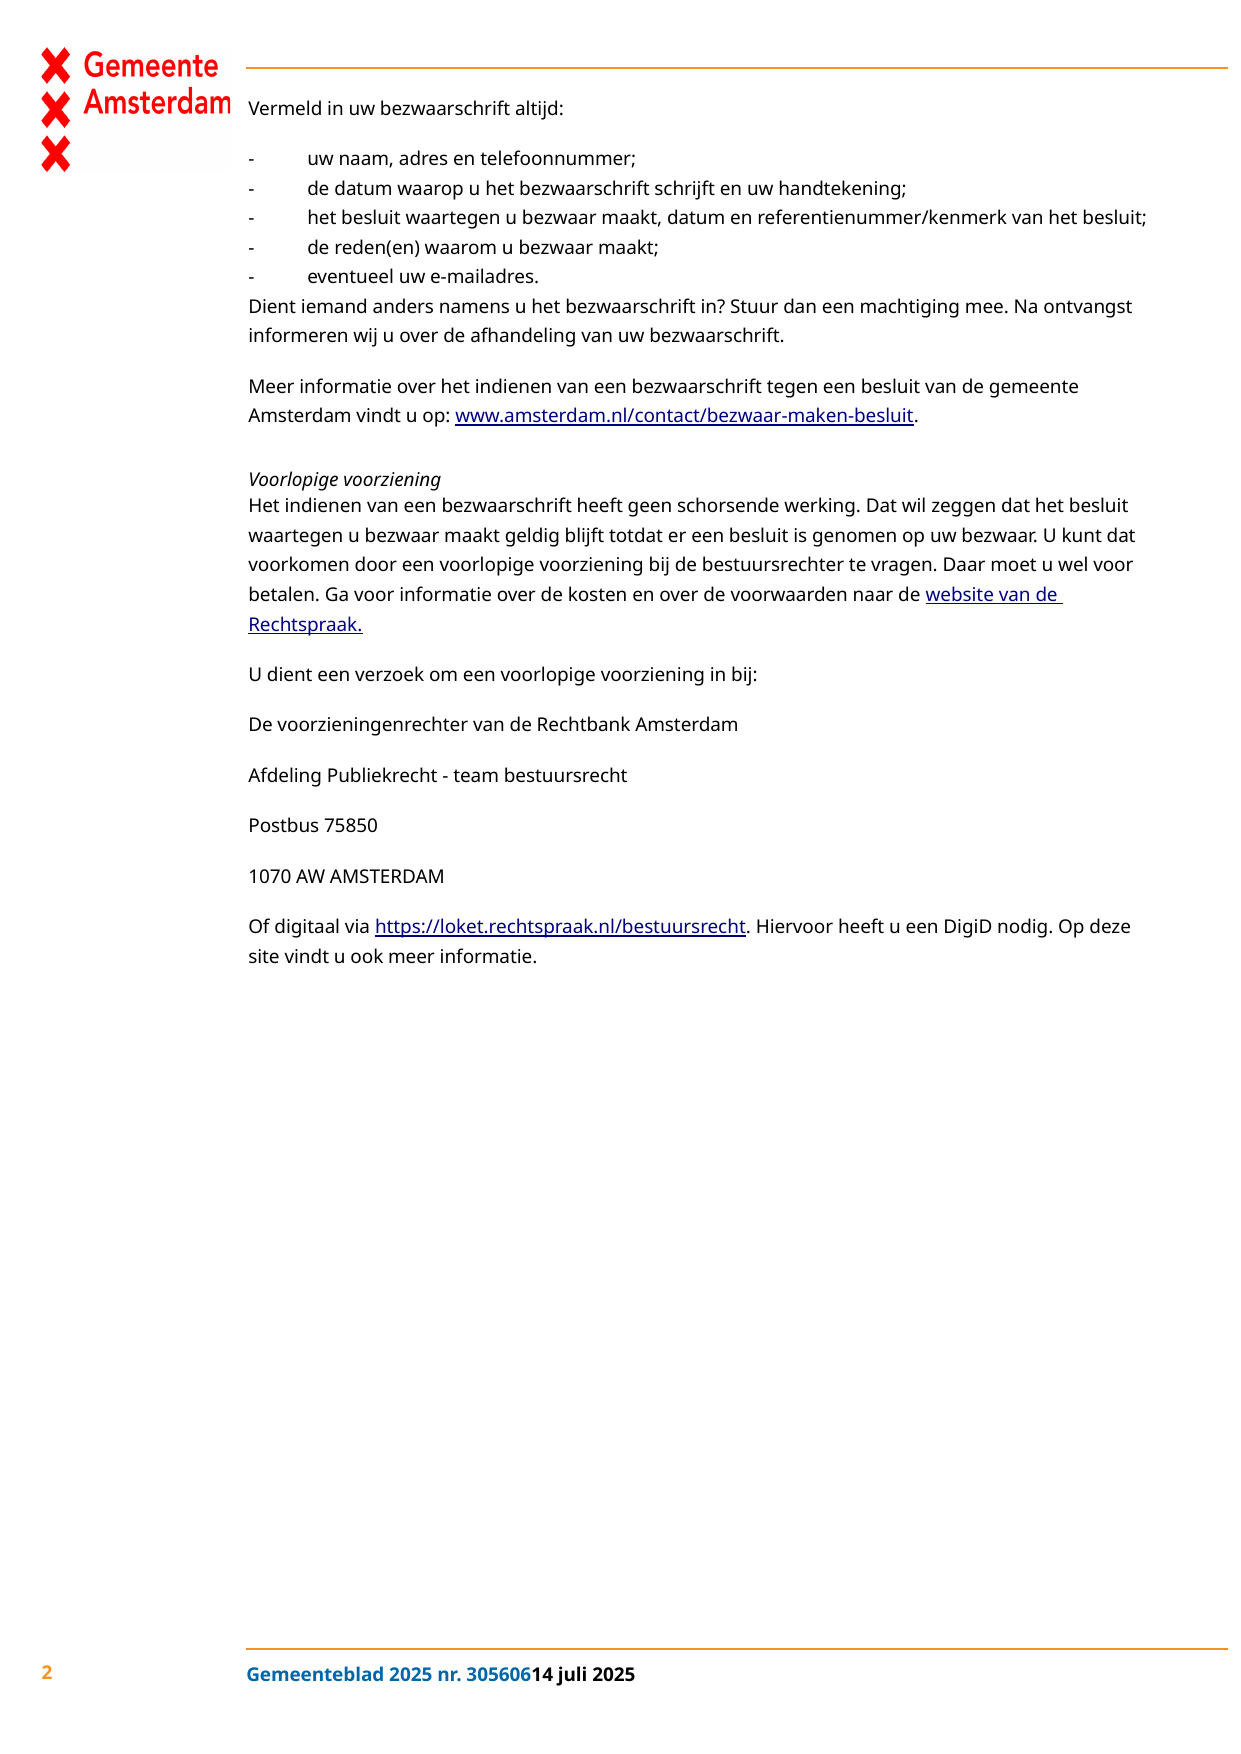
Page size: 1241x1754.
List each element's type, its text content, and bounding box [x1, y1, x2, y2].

text Dient iemand anders namens u het bezwaarschrift in? Stuur dan een machtiging mee. Na ontvangst informeren wij u over de afhandeling van uw bezwaarschrift. [248, 293, 1152, 348]
list de reden(en) waarom u bezwaar maakt; [248, 234, 1152, 260]
list de datum waarop u het bezwaarschrift schrijft en uw handtekening; [248, 175, 1152, 201]
text U dient een verzoek om een voorlopige voorziening in bij: [248, 661, 1152, 687]
text Of digitaal via https://loket.rechtspraak.nl/bestuursrecht. Hiervoor heeft u een DigiD nodig. Op deze site vindt u ook meer informatie. [248, 913, 1152, 968]
text Vermeld in uw bezwaarschrift altijd: [248, 95, 1152, 121]
text Afdeling Publiekrecht - team bestuursrecht [248, 762, 1152, 788]
list uw naam, adres en telefoonnummer; [248, 145, 1152, 171]
text De voorzieningenrechter van de Rechtbank Amsterdam [248, 712, 1152, 737]
list het besluit waartegen u bezwaar maakt, datum en referentienummer/kenmerk van het besluit; [248, 204, 1152, 230]
text 1070 AW AMSTERDAM [248, 863, 1152, 888]
text Meer informatie over het indienen van een bezwaarschrift tegen een besluit van de gemeente Amsterdam vindt u op: www.amsterdam.nl/contact/bezwaar-maken-besluit. [248, 373, 1152, 428]
text Het indienen van een bezwaarschrift heeft geen schorsende werking. Dat wil zeggen dat het besluit waartegen u bezwaar maakt geldig blijft totdat er een besluit is genomen op uw bezwaar. U kunt dat voorkomen door een voorlopige voorziening bij de bestuursrechter te vragen. Daar moet u wel voor betalen. Ga voor informatie over de kosten en over de voorwaarden naar de website van de Rechtspraak. [248, 492, 1152, 636]
list eventueel uw e-mailadres. [248, 263, 1152, 289]
text Voorlopige voorziening [248, 467, 1152, 492]
picture [41, 47, 231, 172]
text Postbus 75850 [248, 812, 1152, 838]
